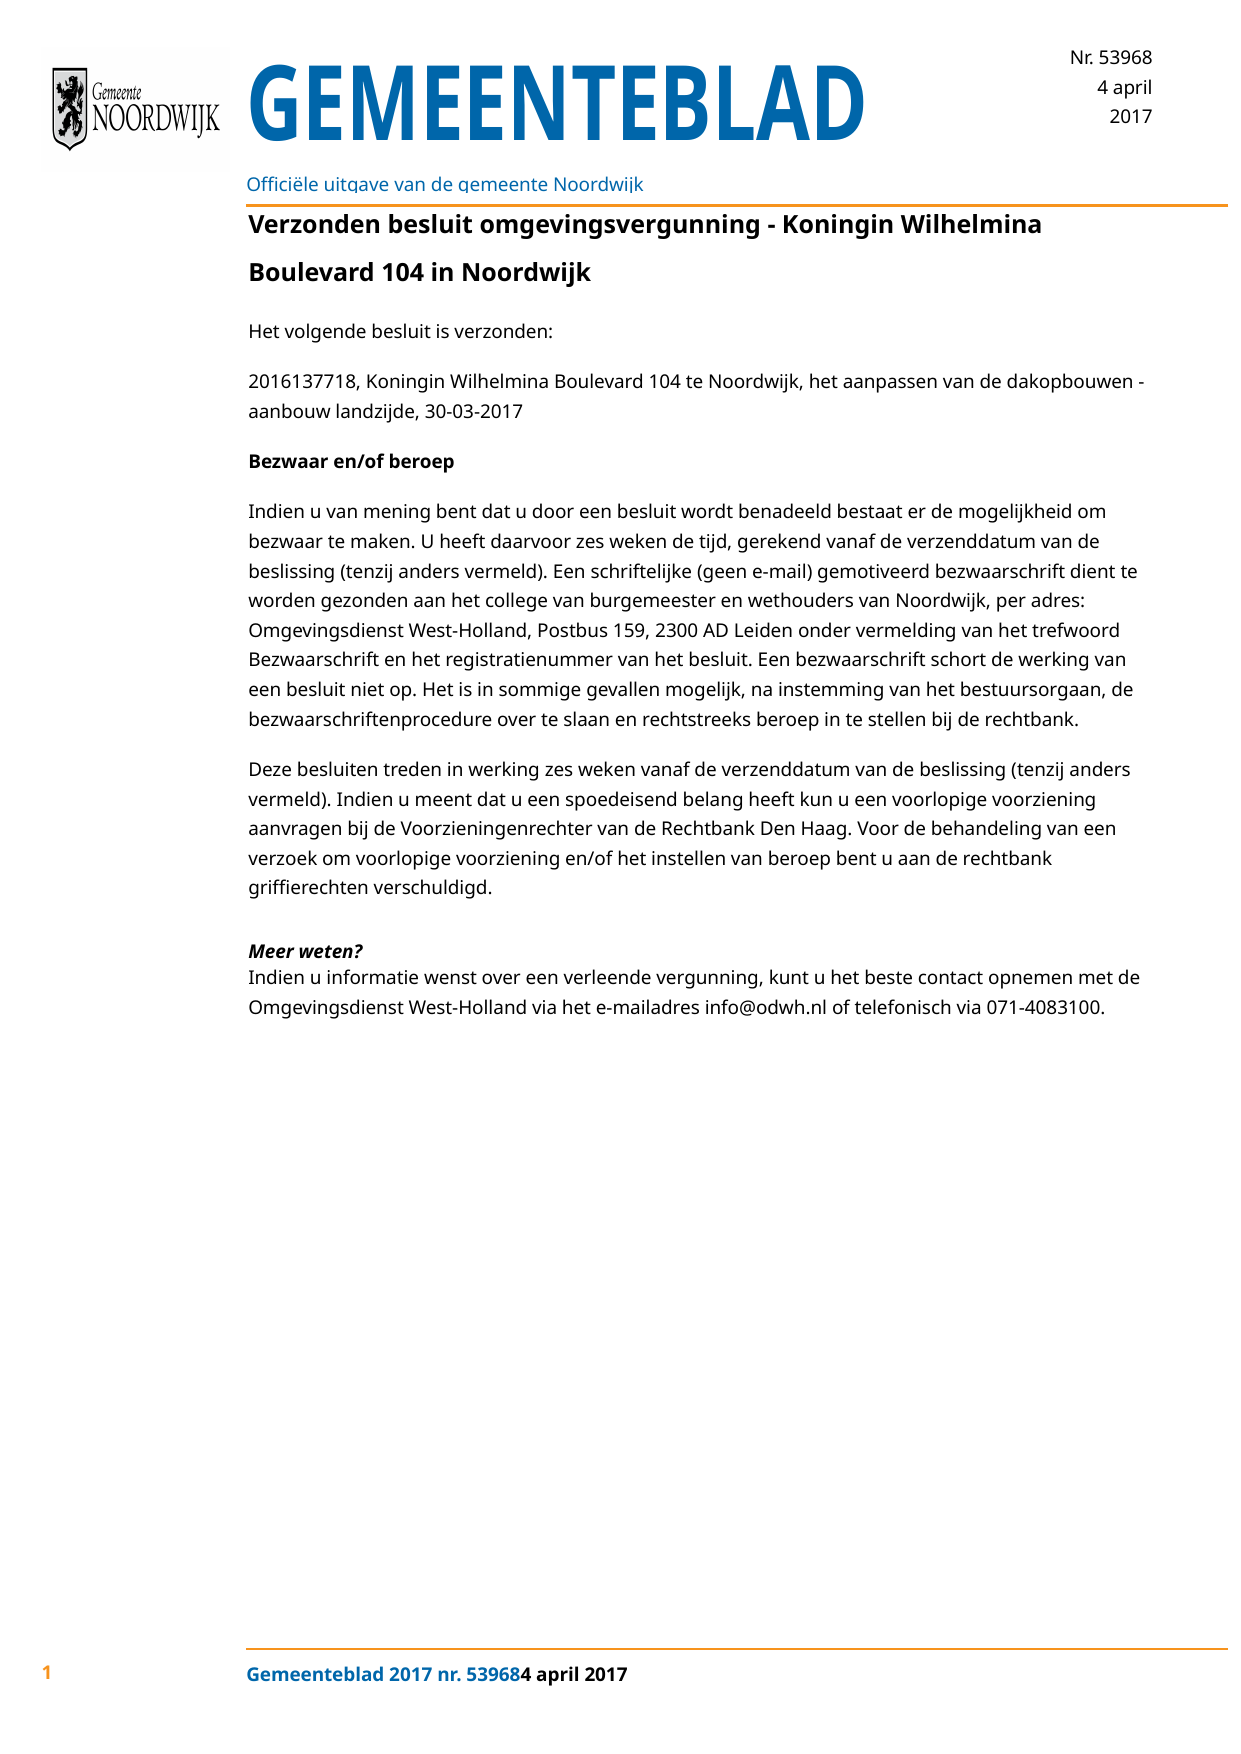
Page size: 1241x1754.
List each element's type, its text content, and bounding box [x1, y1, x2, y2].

text Het volgende besluit is verzonden: [248, 318, 1152, 344]
picture [41, 47, 231, 172]
text Indien u van mening bent dat u door een besluit wordt benadeeld bestaat er de mogelijkheid om bezwaar te maken. U heeft daarvoor zes weken de tijd, gerekend vanaf de verzenddatum van de beslissing (tenzij anders vermeld). Een schriftelijke (geen e-mail) gemotiveerd bezwaarschrift dient te worden gezonden aan het college van burgemeester en wethouders van Noordwijk, per adres: Omgevingsdienst West-Holland, Postbus 159, 2300 AD Leiden onder vermelding van het trefwoord Bezwaarschrift en het registratienummer van het besluit. Een bezwaarschrift schort de werking van een besluit niet op. Het is in sommige gevallen mogelijk, na instemming van het bestuursorgaan, de bezwaarschriftenprocedure over te slaan en rechtstreeks beroep in te stellen bij de rechtbank. [248, 499, 1152, 732]
text Indien u informatie wenst over een verleende vergunning, kunt u het beste contact opnemen met de Omgevingsdienst West-Holland via het e-mailadres info@odwh.nl of telefonisch via 071-4083100. [248, 964, 1152, 1019]
text Meer weten? [248, 938, 1152, 964]
text Verzonden besluit omgevingsvergunning - Koningin Wilhelmina Boulevard 104 in Noordwijk [248, 207, 1152, 288]
text 2016137718, Koningin Wilhelmina Boulevard 104 te Noordwijk, het aanpassen van de dakopbouwen - aanbouw landzijde, 30-03-2017 [248, 368, 1152, 424]
text Bezwaar en/of beroep [248, 448, 1152, 474]
text Deze besluiten treden in werking zes weken vanaf de verzenddatum van de beslissing (tenzij anders vermeld). Indien u meent dat u een spoedeisend belang heeft kun u een voorlopige voorziening aanvragen bij de Voorzieningenrechter van de Rechtbank Den Haag. Voor de behandeling van een verzoek om voorlopige voorziening en/of het instellen van beroep bent u aan de rechtbank griffierechten verschuldigd. [248, 756, 1152, 900]
